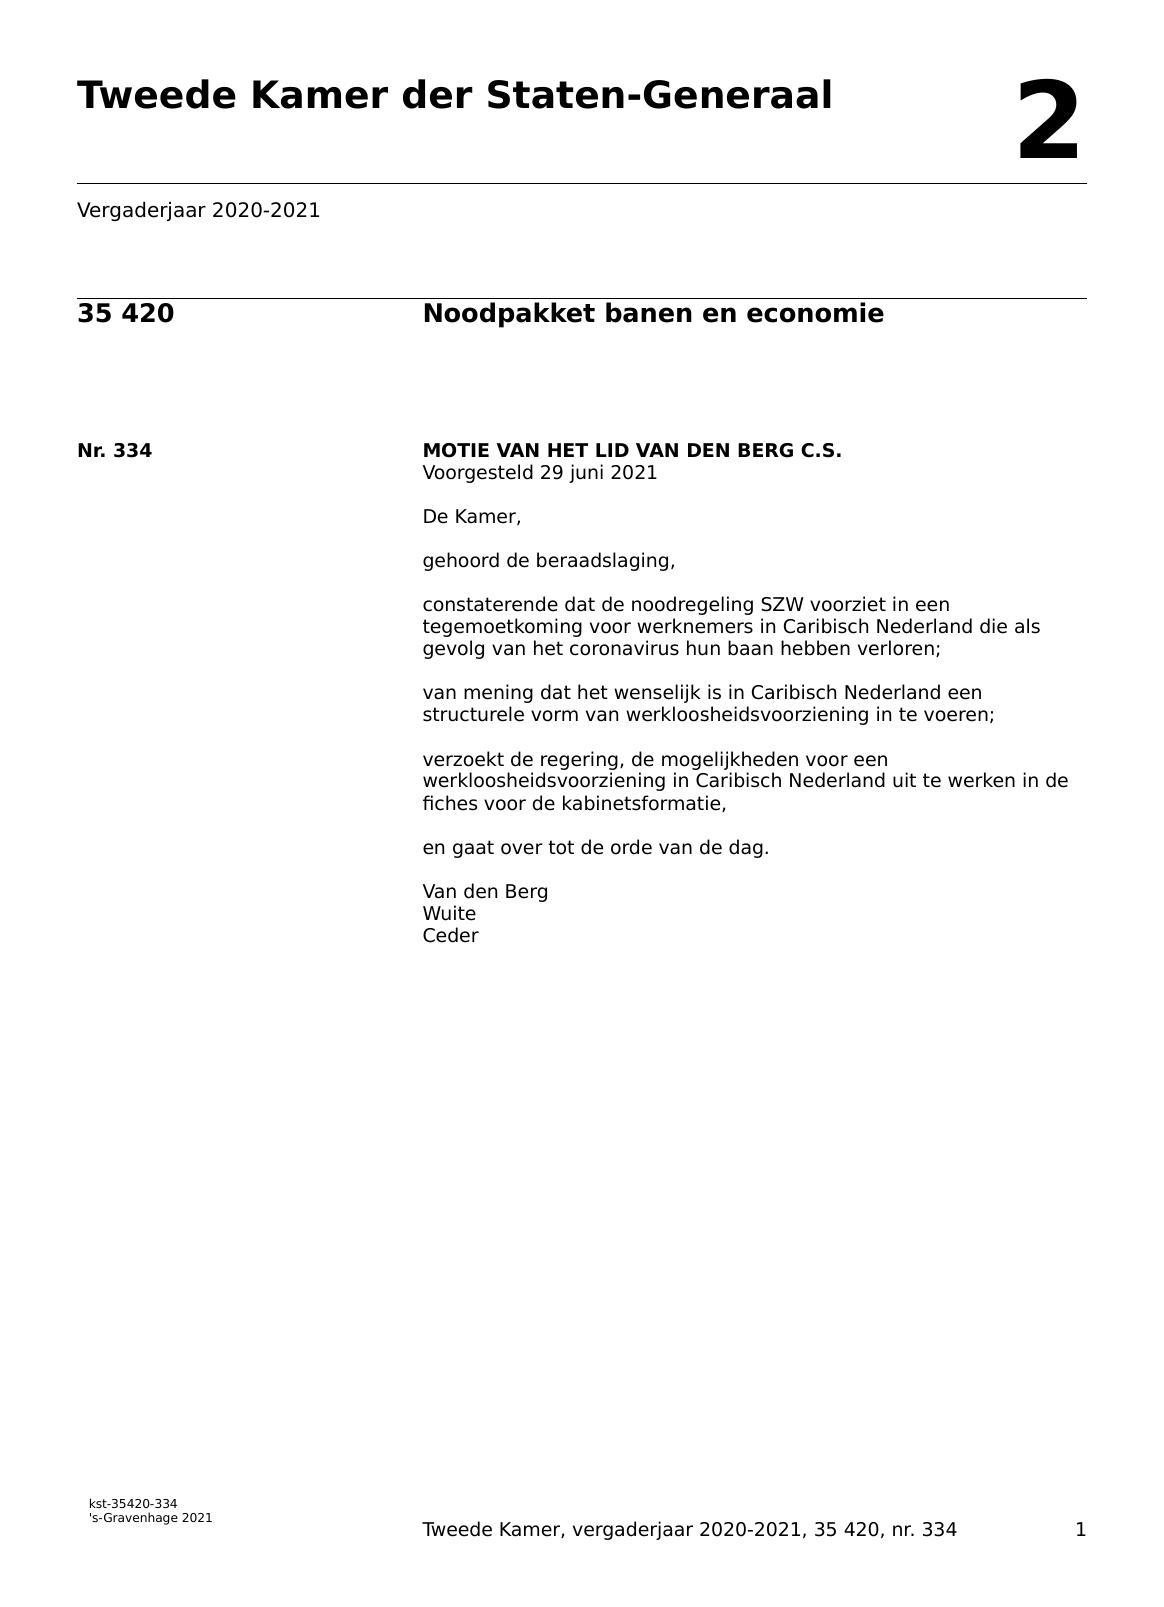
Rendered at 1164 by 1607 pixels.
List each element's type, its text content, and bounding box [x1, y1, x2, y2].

subtitle Nr. 334 MOTIE VAN HET LID VAN DEN BERG C.S. [77, 440, 1087, 462]
text gehoord de beraadslaging, [422, 550, 1087, 572]
text Ceder [422, 925, 1087, 947]
text kst-35420-334 [88, 1497, 323, 1511]
table_header 2 [886, 59, 1087, 183]
table_header Tweede Kamer der Staten-Generaal [77, 59, 886, 183]
text van mening dat het wenselijk is in Caribisch Nederland een structurele vorm van werkloosheidsvoorziening in te voeren; [422, 682, 1087, 726]
text verzoekt de regering, de mogelijkheden voor een werkloosheidsvoorziening in Caribisch Nederland uit te werken in de fiches voor de kabinetsformatie, [422, 748, 1087, 814]
text 's-Gravenhage 2021 [88, 1511, 323, 1525]
text Van den Berg [422, 881, 1087, 903]
text De Kamer, [422, 506, 1087, 528]
text constaterende dat de noodregeling SZW voorziet in een tegemoetkoming voor werknemers in Caribisch Nederland die als gevolg van het coronavirus hun baan hebben verloren; [422, 594, 1087, 660]
table_cell Vergaderjaar 2020-2021 [77, 184, 1087, 298]
text Wuite [422, 903, 1087, 925]
subtitle 35 420 Noodpakket banen en economie [77, 299, 1087, 329]
text Voorgesteld 29 juni 2021 [422, 462, 1087, 484]
text en gaat over tot de orde van de dag. [422, 837, 1087, 858]
